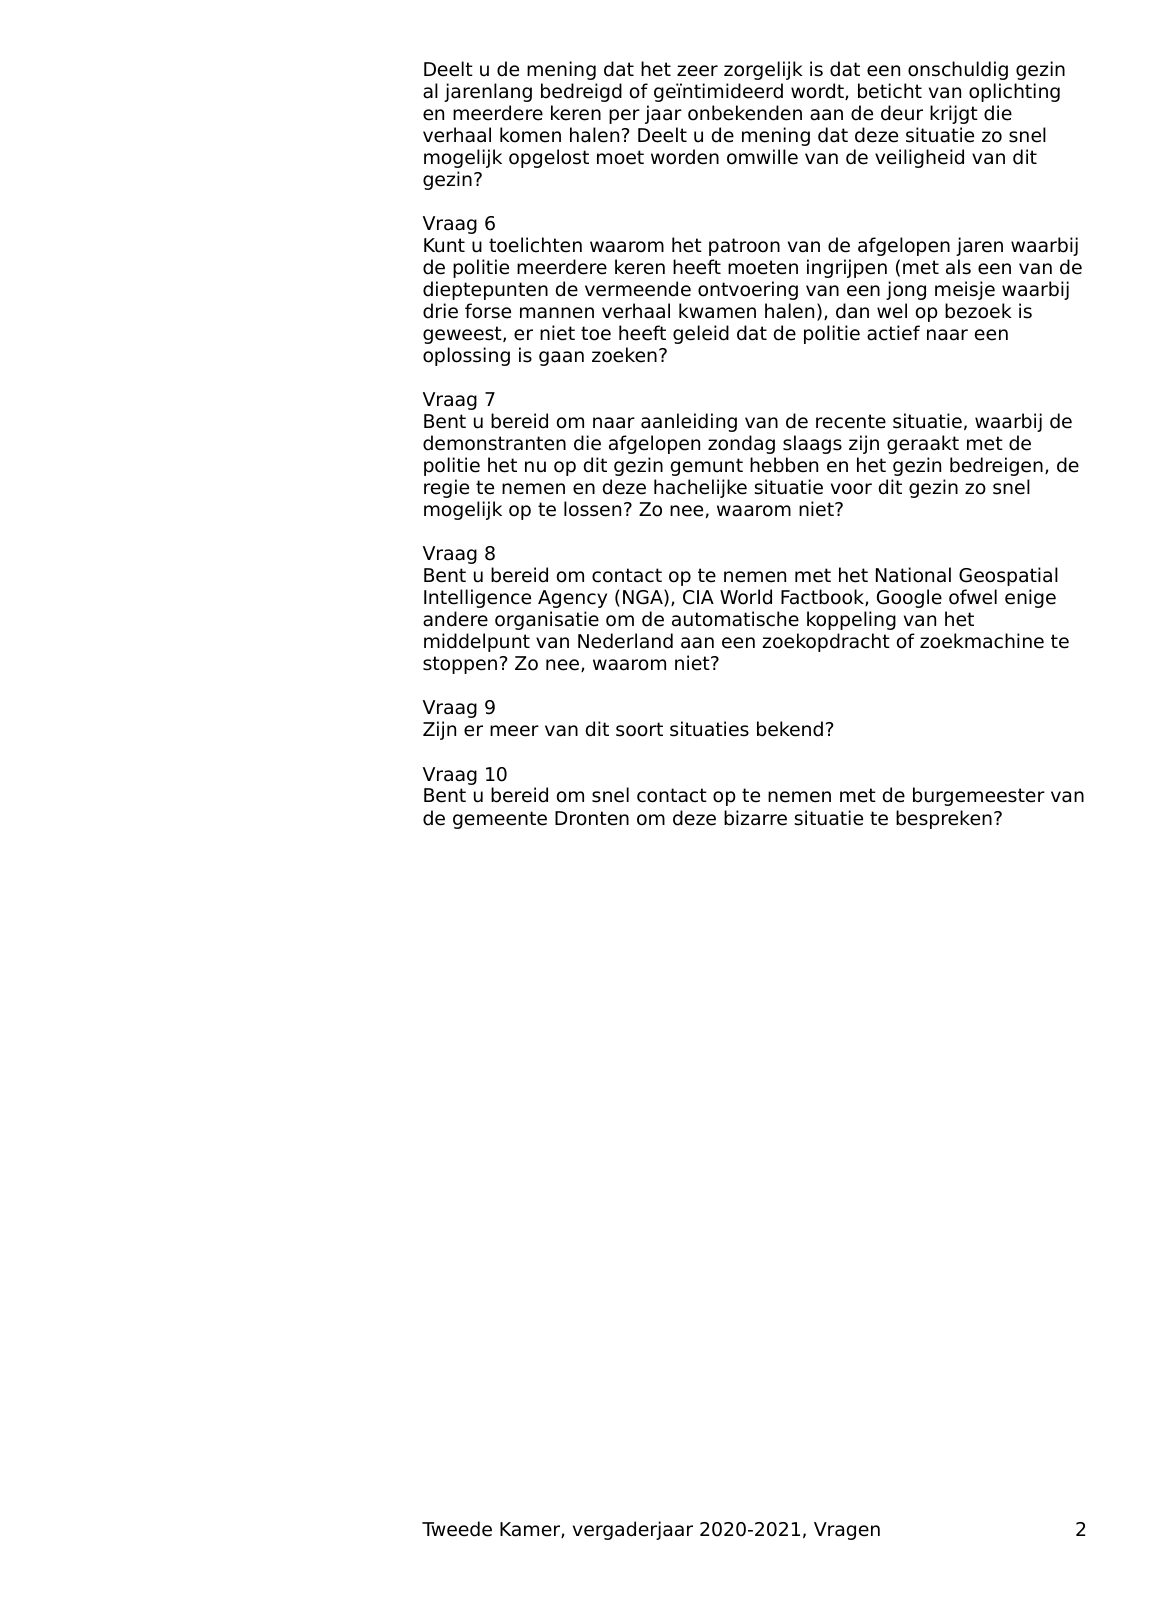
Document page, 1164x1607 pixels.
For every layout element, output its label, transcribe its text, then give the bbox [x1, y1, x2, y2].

text Vraag 6 [422, 213, 1087, 235]
text Bent u bereid om naar aanleiding van de recente situatie, waarbij de demonstranten die afgelopen zondag slaags zijn geraakt met de politie het nu op dit gezin gemunt hebben en het gezin bedreigen, de regie te nemen en deze hachelijke situatie voor dit gezin zo snel mogelijk op te lossen? Zo nee, waarom niet? [422, 411, 1087, 521]
text Vraag 9 [422, 697, 1087, 719]
text Bent u bereid om contact op te nemen met het National Geospatial Intelligence Agency (NGA), CIA World Factbook, Google ofwel enige andere organisatie om de automatische koppeling van het middelpunt van Nederland aan een zoekopdracht of zoekmachine te stoppen? Zo nee, waarom niet? [422, 565, 1087, 675]
text Vraag 10 [422, 763, 1087, 785]
text Kunt u toelichten waarom het patroon van de afgelopen jaren waarbij de politie meerdere keren heeft moeten ingrijpen (met als een van de dieptepunten de vermeende ontvoering van een jong meisje waarbij drie forse mannen verhaal kwamen halen), dan wel op bezoek is geweest, er niet toe heeft geleid dat de politie actief naar een oplossing is gaan zoeken? [422, 235, 1087, 367]
text Zijn er meer van dit soort situaties bekend? [422, 719, 1087, 741]
text Vraag 7 [422, 389, 1087, 411]
text Bent u bereid om snel contact op te nemen met de burgemeester van de gemeente Dronten om deze bizarre situatie te bespreken? [422, 785, 1087, 829]
text Deelt u de mening dat het zeer zorgelijk is dat een onschuldig gezin al jarenlang bedreigd of geïntimideerd wordt, beticht van oplichting en meerdere keren per jaar onbekenden aan de deur krijgt die verhaal komen halen? Deelt u de mening dat deze situatie zo snel mogelijk opgelost moet worden omwille van de veiligheid van dit gezin? [422, 59, 1087, 191]
text Vraag 8 [422, 543, 1087, 565]
